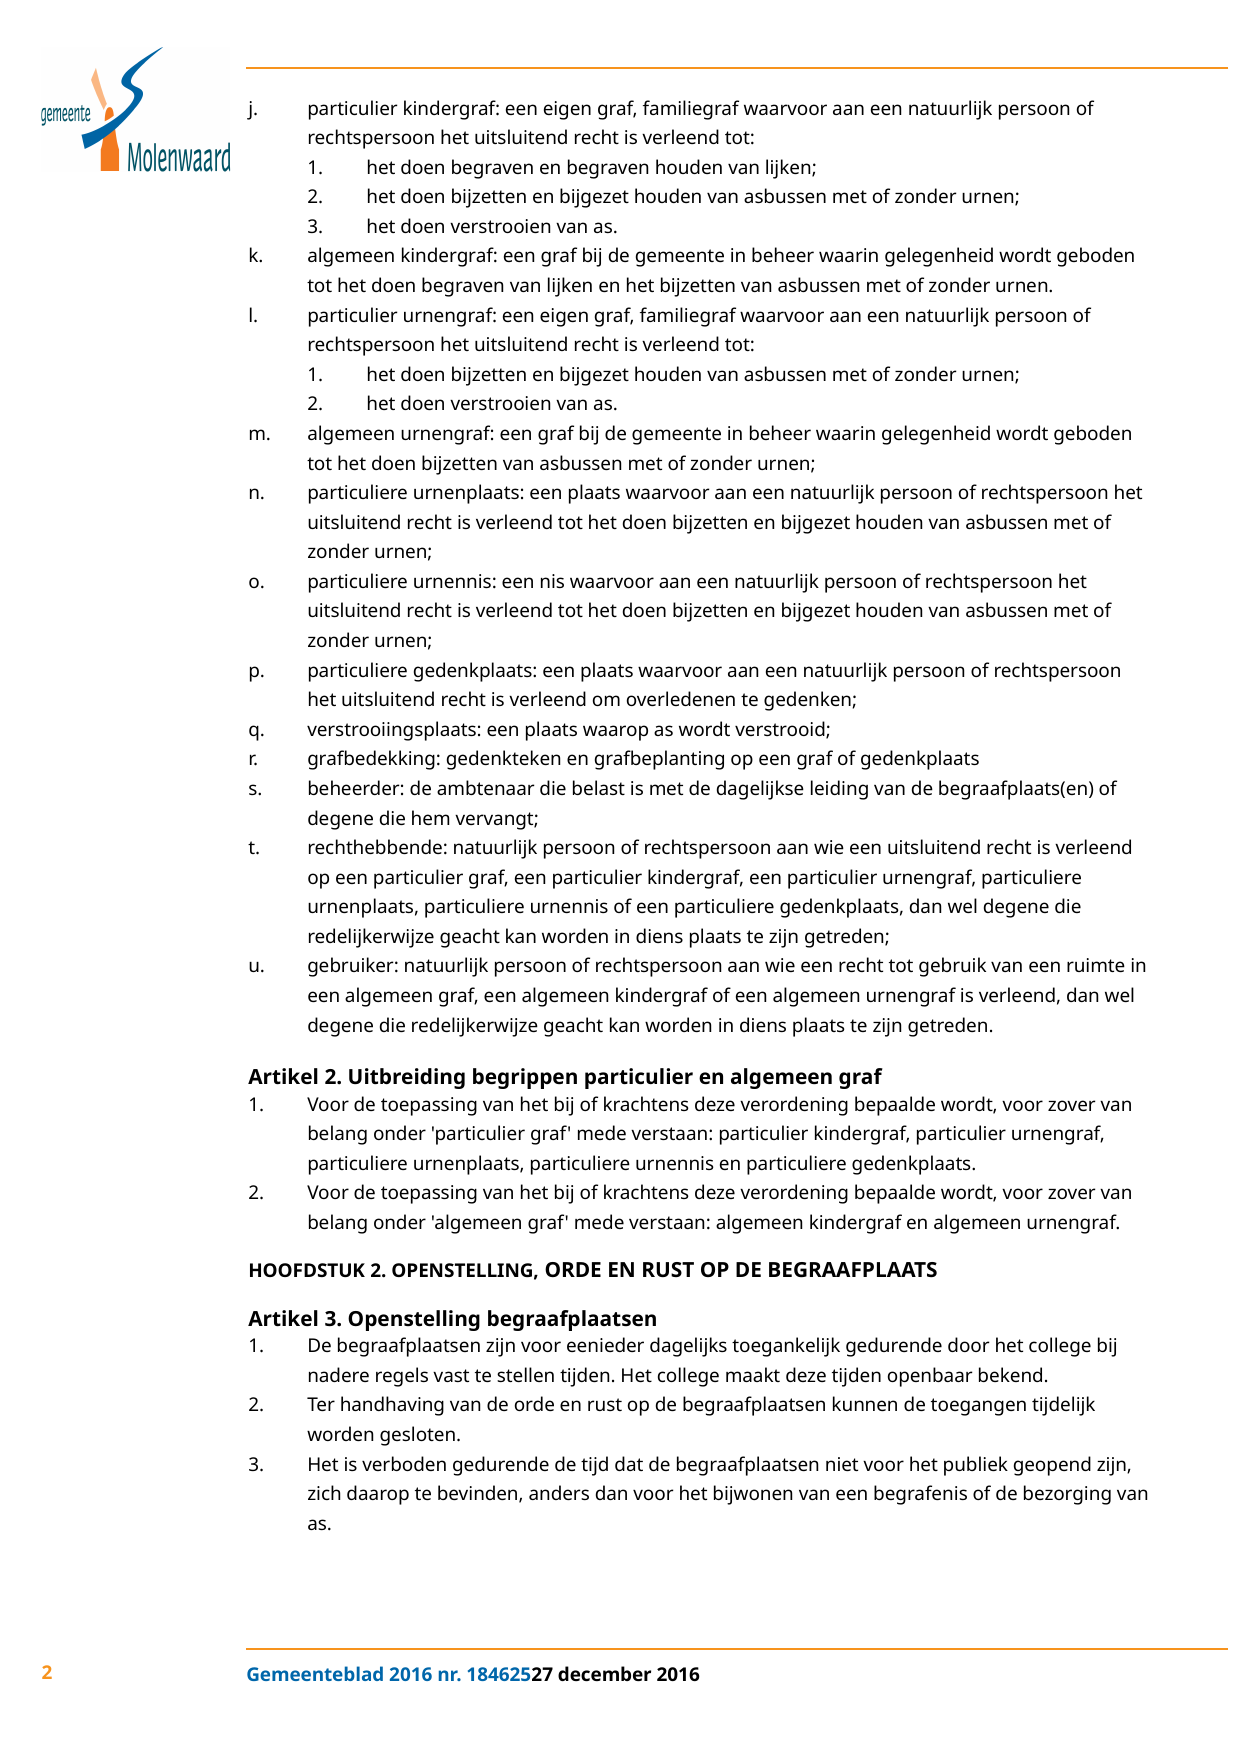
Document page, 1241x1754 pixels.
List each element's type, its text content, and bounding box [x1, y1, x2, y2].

picture [41, 47, 231, 172]
list particulier kindergraf: een eigen graf, familiegraf waarvoor aan een natuurlijk persoon of rechtspersoon het uitsluitend recht is verleend tot: [248, 95, 1152, 150]
list De begraafplaatsen zijn voor eenieder dagelijks toegankelijk gedurende door het college bij nadere regels vast te stellen tijden. Het college maakt deze tijden openbaar bekend. [248, 1332, 1152, 1388]
list het doen verstrooien van as. [307, 213, 1152, 239]
text Artikel 2. Uitbreiding begrippen particulier en algemeen graf [248, 1062, 1152, 1091]
list rechthebbende: natuurlijk persoon of rechtspersoon aan wie een uitsluitend recht is verleend op een particulier graf, een particulier kindergraf, een particulier urnengraf, particuliere urnenplaats, particuliere urnennis of een particuliere gedenkplaats, dan wel degene die redelijkerwijze geacht kan worden in diens plaats te zijn getreden; [248, 834, 1152, 949]
list Voor de toepassing van het bij of krachtens deze verordening bepaalde wordt, voor zover van belang onder 'algemeen graf' mede verstaan: algemeen kindergraf en algemeen urnengraf. [248, 1179, 1152, 1235]
list gebruiker: natuurlijk persoon of rechtspersoon aan wie een recht tot gebruik van een ruimte in een algemeen graf, een algemeen kindergraf of een algemeen urnengraf is verleend, dan wel degene die redelijkerwijze geacht kan worden in diens plaats te zijn getreden. [248, 953, 1152, 1038]
list algemeen urnengraf: een graf bij de gemeente in beheer waarin gelegenheid wordt geboden tot het doen bijzetten van asbussen met of zonder urnen; [248, 420, 1152, 476]
list particuliere urnennis: een nis waarvoor aan een natuurlijk persoon of rechtspersoon het uitsluitend recht is verleend tot het doen bijzetten en bijgezet houden van asbussen met of zonder urnen; [248, 568, 1152, 653]
list algemeen kindergraf: een graf bij de gemeente in beheer waarin gelegenheid wordt geboden tot het doen begraven van lijken en het bijzetten van asbussen met of zonder urnen. [248, 243, 1152, 298]
list het doen bijzetten en bijgezet houden van asbussen met of zonder urnen; [307, 361, 1152, 387]
text Artikel 3. Openstelling begraafplaatsen [248, 1304, 1152, 1332]
list het doen verstrooien van as. [307, 391, 1152, 416]
list Het is verboden gedurende de tijd dat de begraafplaatsen niet voor het publiek geopend zijn, zich daarop te bevinden, anders dan voor het bijwonen van een begrafenis of de bezorging van as. [248, 1451, 1152, 1536]
list verstrooiingsplaats: een plaats waarop as wordt verstrooid; [248, 716, 1152, 742]
list particuliere urnenplaats: een plaats waarvoor aan een natuurlijk persoon of rechtspersoon het uitsluitend recht is verleend tot het doen bijzetten en bijgezet houden van asbussen met of zonder urnen; [248, 479, 1152, 564]
list het doen bijzetten en bijgezet houden van asbussen met of zonder urnen; [307, 183, 1152, 209]
list particulier urnengraf: een eigen graf, familiegraf waarvoor aan een natuurlijk persoon of rechtspersoon het uitsluitend recht is verleend tot: [248, 302, 1152, 357]
list grafbedekking: gedenkteken en grafbeplanting op een graf of gedenkplaats [248, 746, 1152, 771]
list particuliere gedenkplaats: een plaats waarvoor aan een natuurlijk persoon of rechtspersoon het uitsluitend recht is verleend om overledenen te gedenken; [248, 657, 1152, 712]
list Ter handhaving van de orde en rust op de begraafplaatsen kunnen de toegangen tijdelijk worden gesloten. [248, 1392, 1152, 1447]
text HOOFDSTUK 2. OPENSTELLING, ORDE EN RUST OP DE BEGRAAFPLAATS [248, 1255, 1152, 1283]
list beheerder: de ambtenaar die belast is met de dagelijkse leiding van de begraafplaats(en) of degene die hem vervangt; [248, 775, 1152, 831]
list het doen begraven en begraven houden van lijken; [307, 154, 1152, 180]
list Voor de toepassing van het bij of krachtens deze verordening bepaalde wordt, voor zover van belang onder 'particulier graf' mede verstaan: particulier kindergraf, particulier urnengraf, particuliere urnenplaats, particuliere urnennis en particuliere gedenkplaats. [248, 1091, 1152, 1176]
